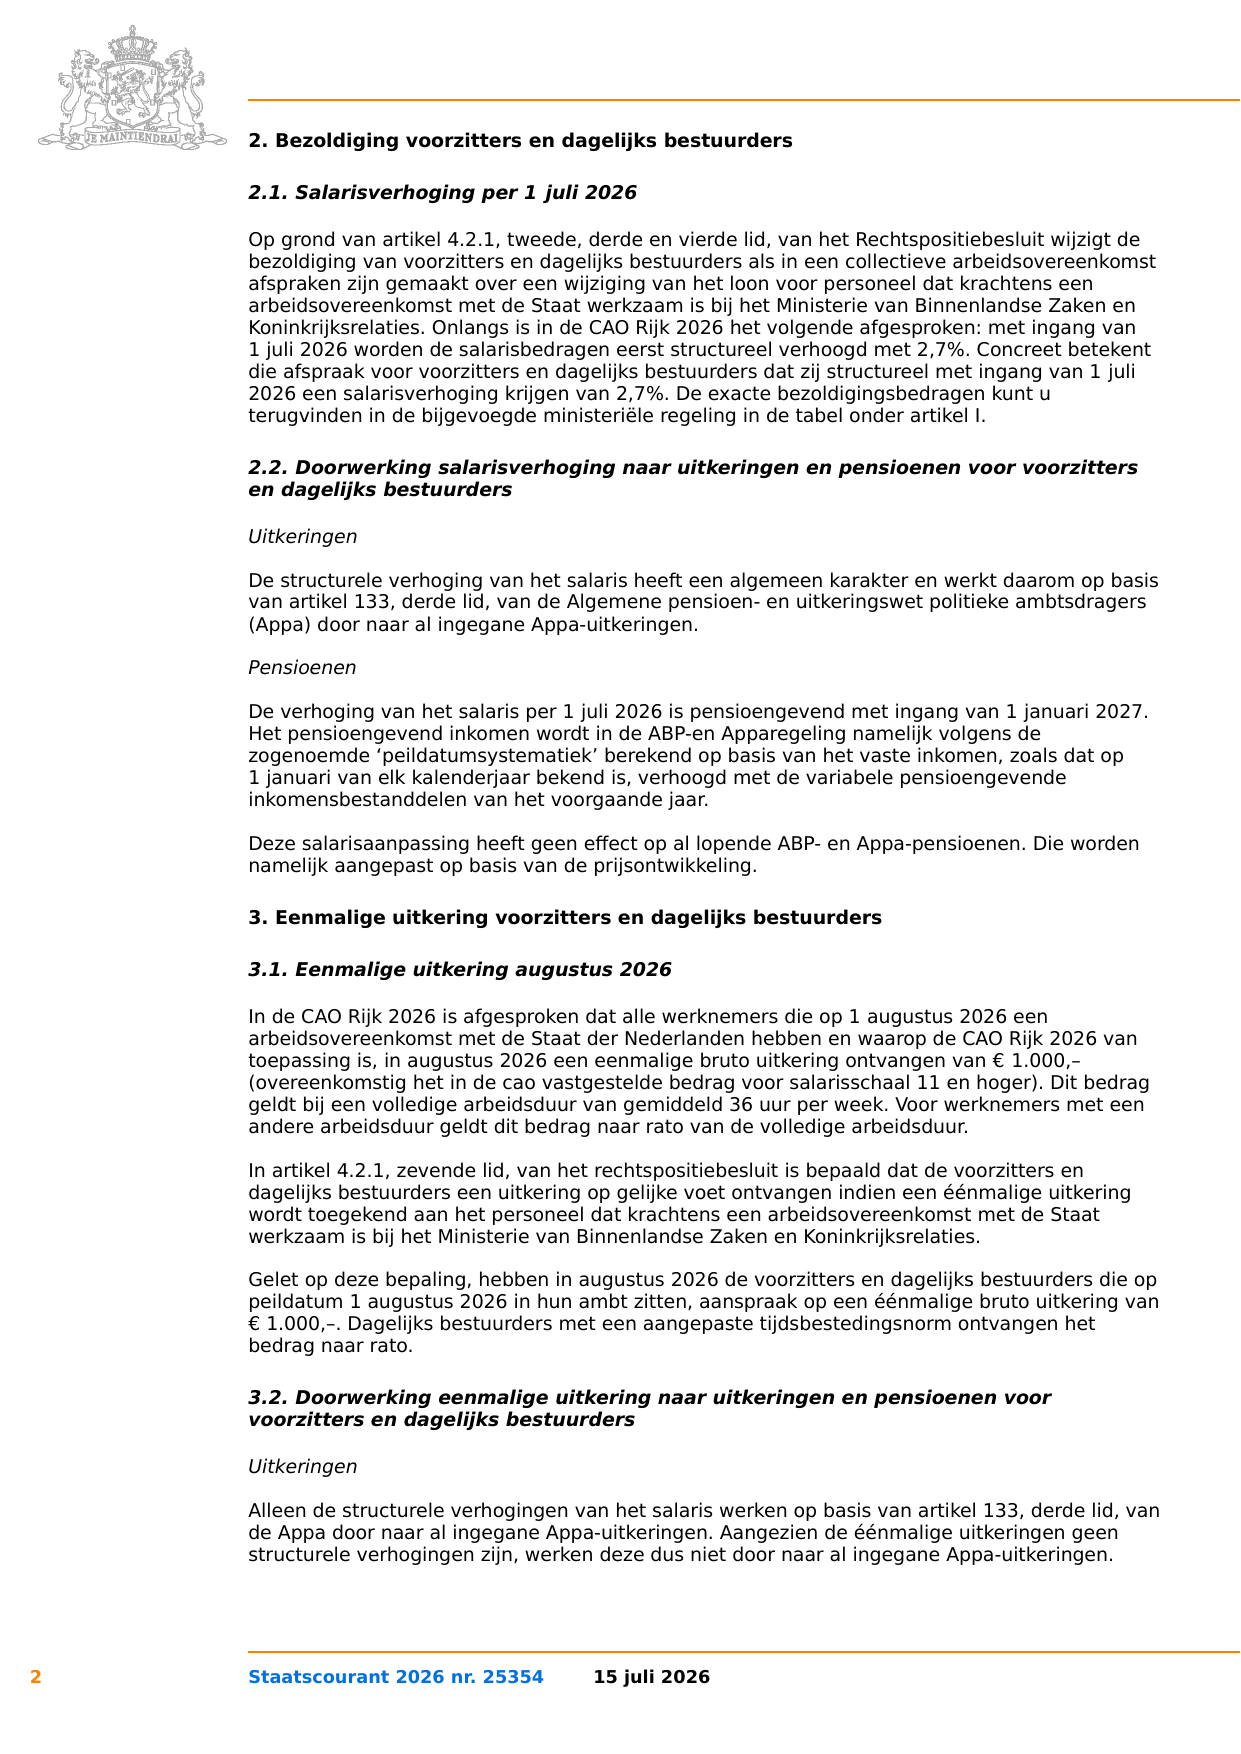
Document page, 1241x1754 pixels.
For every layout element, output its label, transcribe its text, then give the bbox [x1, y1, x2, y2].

text In de CAO Rijk 2026 is afgesproken dat alle werknemers die op 1 augustus 2026 een arbeidsovereenkomst met de Staat der Nederlanden hebben en waarop de CAO Rijk 2026 van toepassing is, in augustus 2026 een eenmalige bruto uitkering ontvangen van € 1.000,– (overeenkomstig het in de cao vastgestelde bedrag voor salarisschaal 11 en hoger). Dit bedrag geldt bij een volledige arbeidsduur van gemiddeld 36 uur per week. Voor werknemers met een andere arbeidsduur geldt dit bedrag naar rato van de volledige arbeidsduur. [248, 1006, 1163, 1138]
text Gelet op deze bepaling, hebben in augustus 2026 de voorzitters en dagelijks bestuurders die op peildatum 1 augustus 2026 in hun ambt zitten, aanspraak op een éénmalige bruto uitkering van € 1.000,–. Dagelijks bestuurders met een aangepaste tijdsbestedingsnorm ontvangen het bedrag naar rato. [248, 1269, 1163, 1357]
text De structurele verhoging van het salaris heeft een algemeen karakter en werkt daarom op basis van artikel 133, derde lid, van de Algemene pensioen- en uitkeringswet politieke ambtsdragers (Appa) door naar al ingegane Appa-uitkeringen. [248, 569, 1163, 635]
text De verhoging van het salaris per 1 juli 2026 is pensioengevend met ingang van 1 januari 2027. Het pensioengevend inkomen wordt in de ABP-en Apparegeling namelijk volgens de zogenoemde ‘peildatumsystematiek’ berekend op basis van het vaste inkomen, zoals dat op 1 januari van elk kalenderjaar bekend is, verhoogd met de variabele pensioengevende inkomensbestanddelen van het voorgaande jaar. [248, 701, 1163, 811]
subtitle 3.2. Doorwerking eenmalige uitkering naar uitkeringen en pensioenen voor voorzitters en dagelijks bestuurders [248, 1387, 1163, 1431]
subtitle Uitkeringen [248, 1456, 1163, 1478]
subtitle 2.2. Doorwerking salarisverhoging naar uitkeringen en pensioenen voor voorzitters en dagelijks bestuurders [248, 457, 1163, 501]
subtitle Pensioenen [248, 657, 1163, 679]
text Op grond van artikel 4.2.1, tweede, derde en vierde lid, van het Rechtspositiebesluit wijzigt de bezoldiging van voorzitters en dagelijks bestuurders als in een collectieve arbeidsovereenkomst afspraken zijn gemaakt over een wijziging van het loon voor personeel dat krachtens een arbeidsovereenkomst met de Staat werkzaam is bij het Ministerie van Binnenlandse Zaken en Koninkrijksrelaties. Onlangs is in de CAO Rijk 2026 het volgende afgesproken: met ingang van 1 juli 2026 worden de salarisbedragen eerst structureel verhoogd met 2,7%. Concreet betekent die afspraak voor voorzitters en dagelijks bestuurders dat zij structureel met ingang van 1 juli 2026 een salarisverhoging krijgen van 2,7%. De exacte bezoldigingsbedragen kunt u terugvinden in de bijgevoegde ministeriële regeling in de tabel onder artikel I. [248, 229, 1163, 427]
subtitle 2.1. Salarisverhoging per 1 juli 2026 [248, 182, 1163, 204]
subtitle Uitkeringen [248, 526, 1163, 548]
text In artikel 4.2.1, zevende lid, van het rechtspositiebesluit is bepaald dat de voorzitters en dagelijks bestuurders een uitkering op gelijke voet ontvangen indien een éénmalige uitkering wordt toegekend aan het personeel dat krachtens een arbeidsovereenkomst met de Staat werkzaam is bij het Ministerie van Binnenlandse Zaken en Koninkrijksrelaties. [248, 1159, 1163, 1247]
subtitle 3.1. Eenmalige uitkering augustus 2026 [248, 959, 1163, 981]
text Deze salarisaanpassing heeft geen effect op al lopende ABP- en Appa-pensioenen. Die worden namelijk aangepast op basis van de prijsontwikkeling. [248, 833, 1163, 877]
text Alleen de structurele verhogingen van het salaris werken op basis van artikel 133, derde lid, van de Appa door naar al ingegane Appa-uitkeringen. Aangezien de éénmalige uitkeringen geen structurele verhogingen zijn, werken deze dus niet door naar al ingegane Appa-uitkeringen. [248, 1500, 1163, 1566]
subtitle 2. Bezoldiging voorzitters en dagelijks bestuurders [248, 130, 1163, 152]
subtitle 3. Eenmalige uitkering voorzitters en dagelijks bestuurders [248, 907, 1163, 929]
picture [38, 25, 227, 150]
